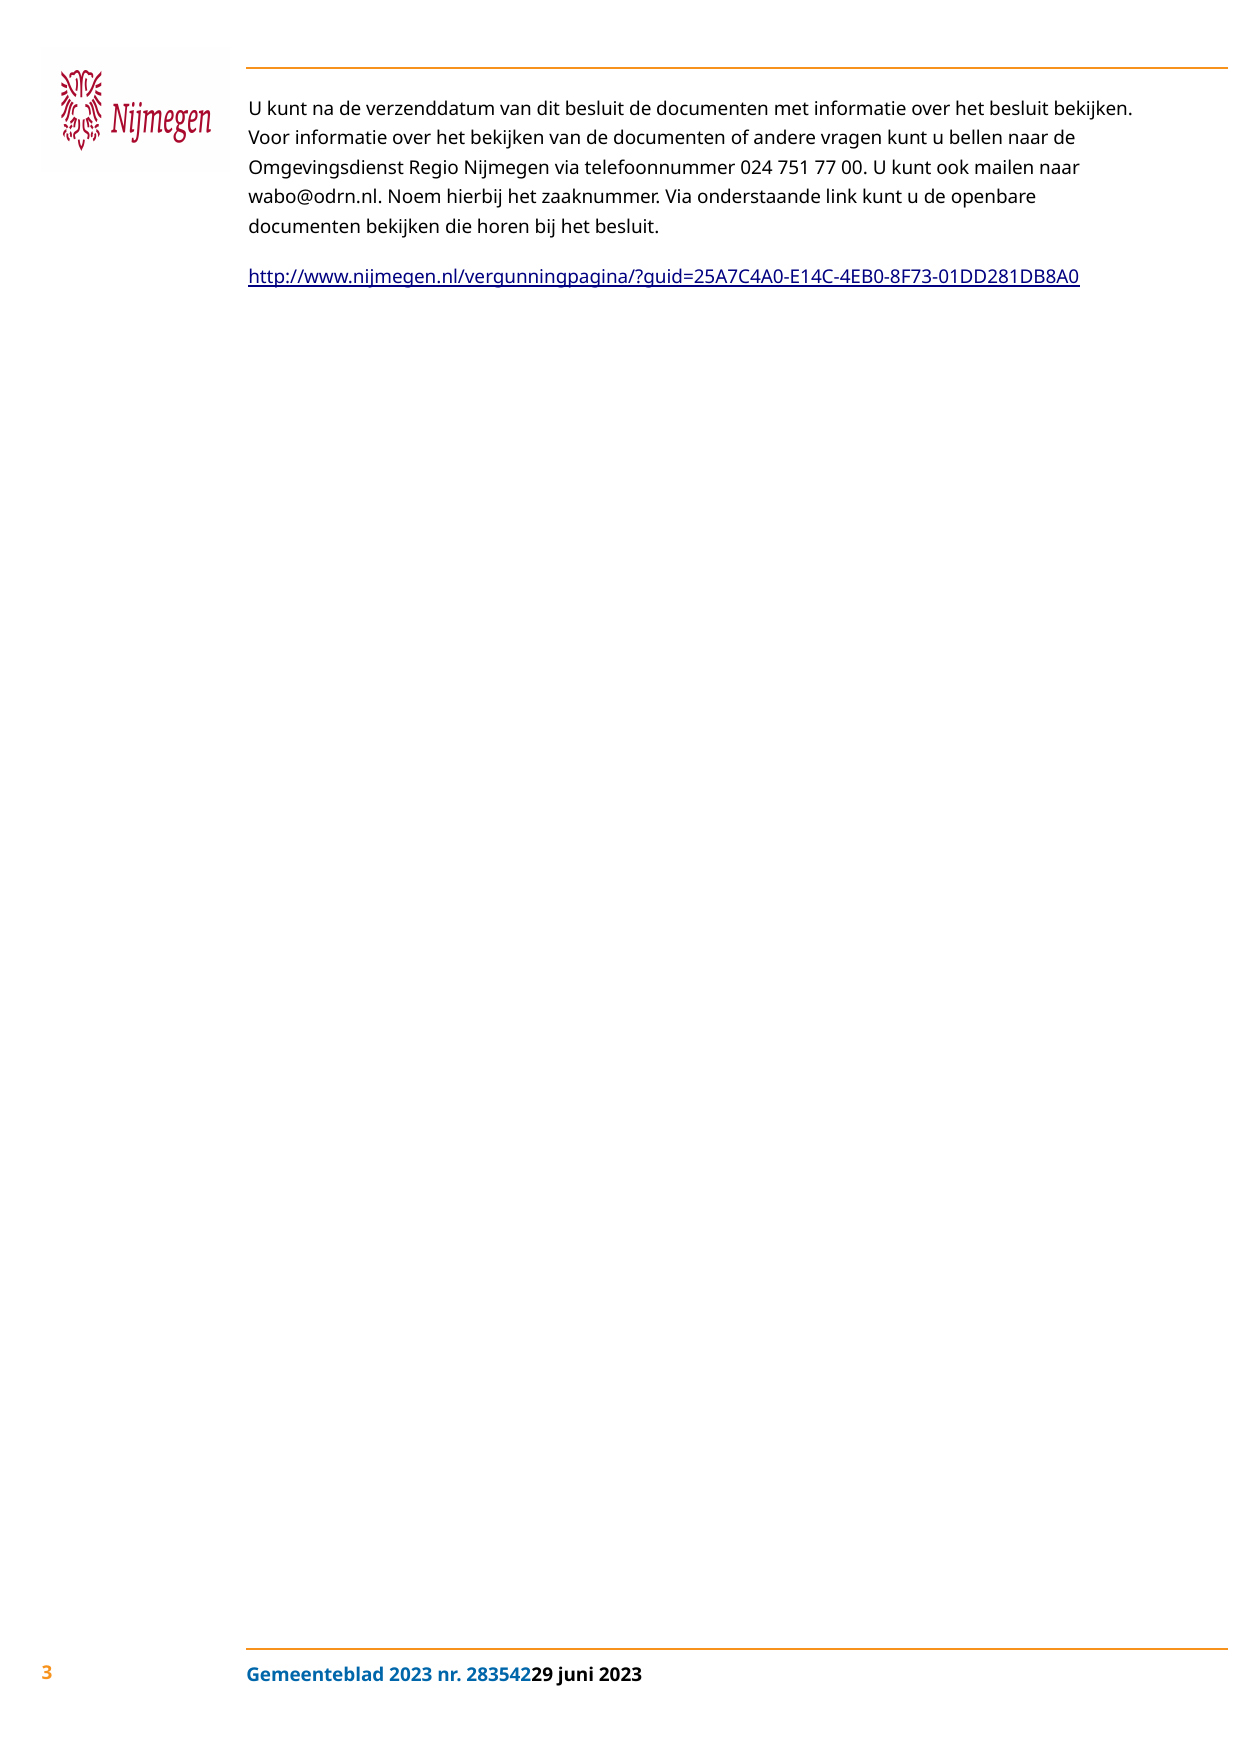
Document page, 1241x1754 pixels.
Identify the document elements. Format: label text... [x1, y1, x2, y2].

picture [41, 47, 231, 172]
text U kunt na de verzenddatum van dit besluit de documenten met informatie over het besluit bekijken. Voor informatie over het bekijken van de documenten of andere vragen kunt u bellen naar de Omgevingsdienst Regio Nijmegen via telefoonnummer 024 751 77 00. U kunt ook mailen naar wabo@odrn.nl. Noem hierbij het zaaknummer. Via onderstaande link kunt u de openbare documenten bekijken die horen bij het besluit. [248, 95, 1152, 239]
text http://www.nijmegen.nl/vergunningpagina/?guid=25A7C4A0-E14C-4EB0-8F73-01DD281DB8A0 [248, 263, 1152, 289]
